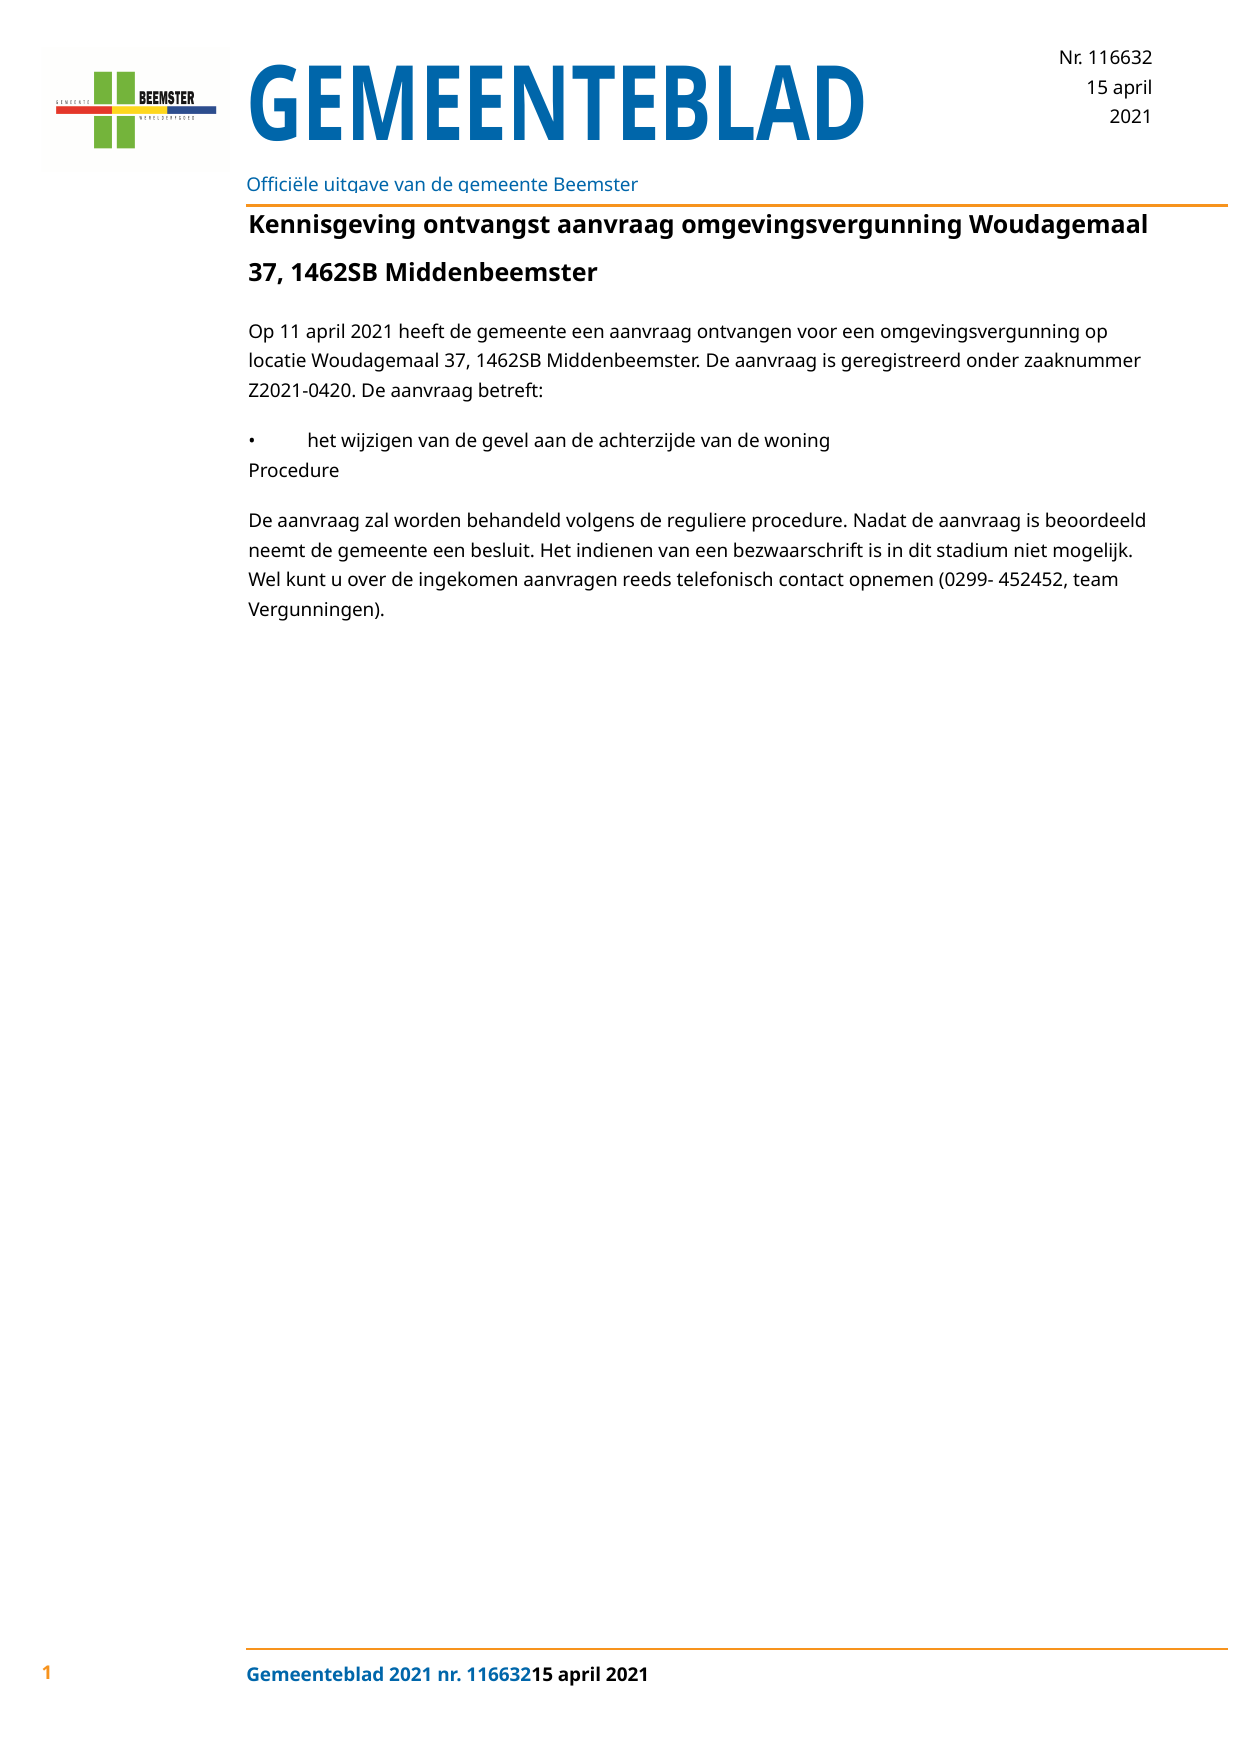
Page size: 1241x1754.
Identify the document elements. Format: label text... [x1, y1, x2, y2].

list het wijzigen van de gevel aan de achterzijde van de woning [248, 427, 1152, 453]
text De aanvraag zal worden behandeld volgens de reguliere procedure. Nadat de aanvraag is beoordeeld neemt de gemeente een besluit. Het indienen van een bezwaarschrift is in dit stadium niet mogelijk. Wel kunt u over de ingekomen aanvragen reeds telefonisch contact opnemen (0299- 452452, team Vergunningen). [248, 507, 1152, 622]
picture [41, 47, 231, 172]
text Op 11 april 2021 heeft de gemeente een aanvraag ontvangen voor een omgevingsvergunning op locatie Woudagemaal 37, 1462SB Middenbeemster. De aanvraag is geregistreerd onder zaaknummer Z2021-0420. De aanvraag betreft: [248, 318, 1152, 403]
text Kennisgeving ontvangst aanvraag omgevingsvergunning Woudagemaal 37, 1462SB Middenbeemster [248, 207, 1152, 288]
text Procedure [248, 457, 1152, 483]
